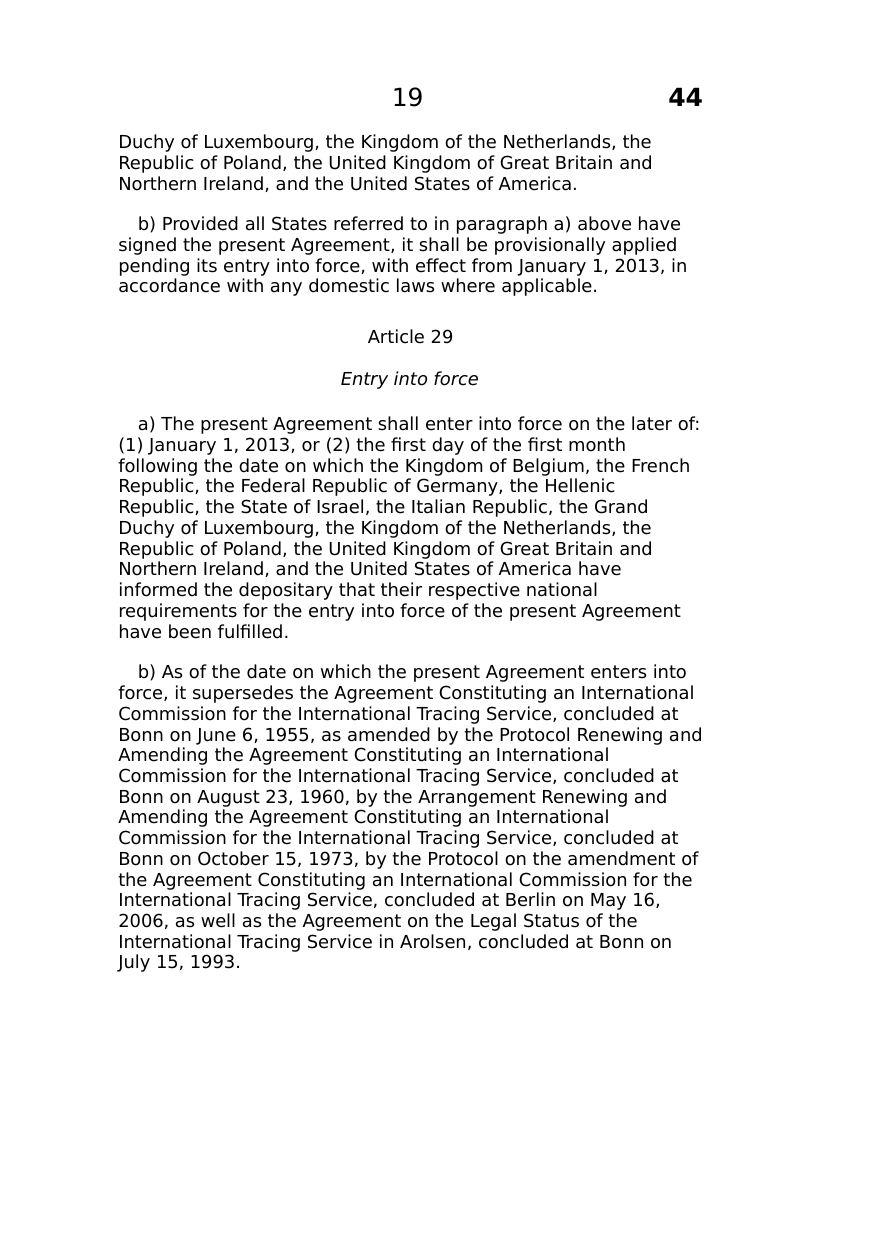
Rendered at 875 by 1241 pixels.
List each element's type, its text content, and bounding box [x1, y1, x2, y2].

subtitle Article 29 Entry into force [118, 327, 703, 389]
text b) As of the date on which the present Agreement enters into force, it supersedes the Agreement Constituting an International Commission for the International Tracing Service, concluded at Bonn on June 6, 1955, as amended by the Protocol Renewing and Amending the Agreement Constituting an International Commission for the International Tracing Service, concluded at Bonn on August 23, 1960, by the Arrangement Renewing and Amending the Agreement Constituting an International Commission for the International Tracing Service, concluded at Bonn on October 15, 1973, by the Protocol on the amendment of the Agreement Constituting an International Commission for the International Tracing Service, concluded at Berlin on May 16, 2006, as well as the Agreement on the Legal Status of the International Tracing Service in Arolsen, concluded at Bonn on July 15, 1993. [118, 662, 703, 973]
text Duchy of Luxembourg, the Kingdom of the Netherlands, the Republic of Poland, the United Kingdom of Great Britain and Northern Ireland, and the United States of America. [118, 132, 703, 194]
text a) The present Agreement shall enter into force on the later of: (1) January 1, 2013, or (2) the first day of the first month following the date on which the Kingdom of Belgium, the French Republic, the Federal Republic of Germany, the Hellenic Republic, the State of Israel, the Italian Republic, the Grand Duchy of Luxembourg, the Kingdom of the Netherlands, the Republic of Poland, the United Kingdom of Great Britain and Northern Ireland, and the United States of America have informed the depositary that their respective national requirements for the entry into force of the present Agreement have been fulfilled. [118, 414, 703, 642]
text b) Provided all States referred to in paragraph a) above have signed the present Agreement, it shall be provisionally applied pending its entry into force, with effect from January 1, 2013, in accordance with any domestic laws where applicable. [118, 214, 703, 297]
